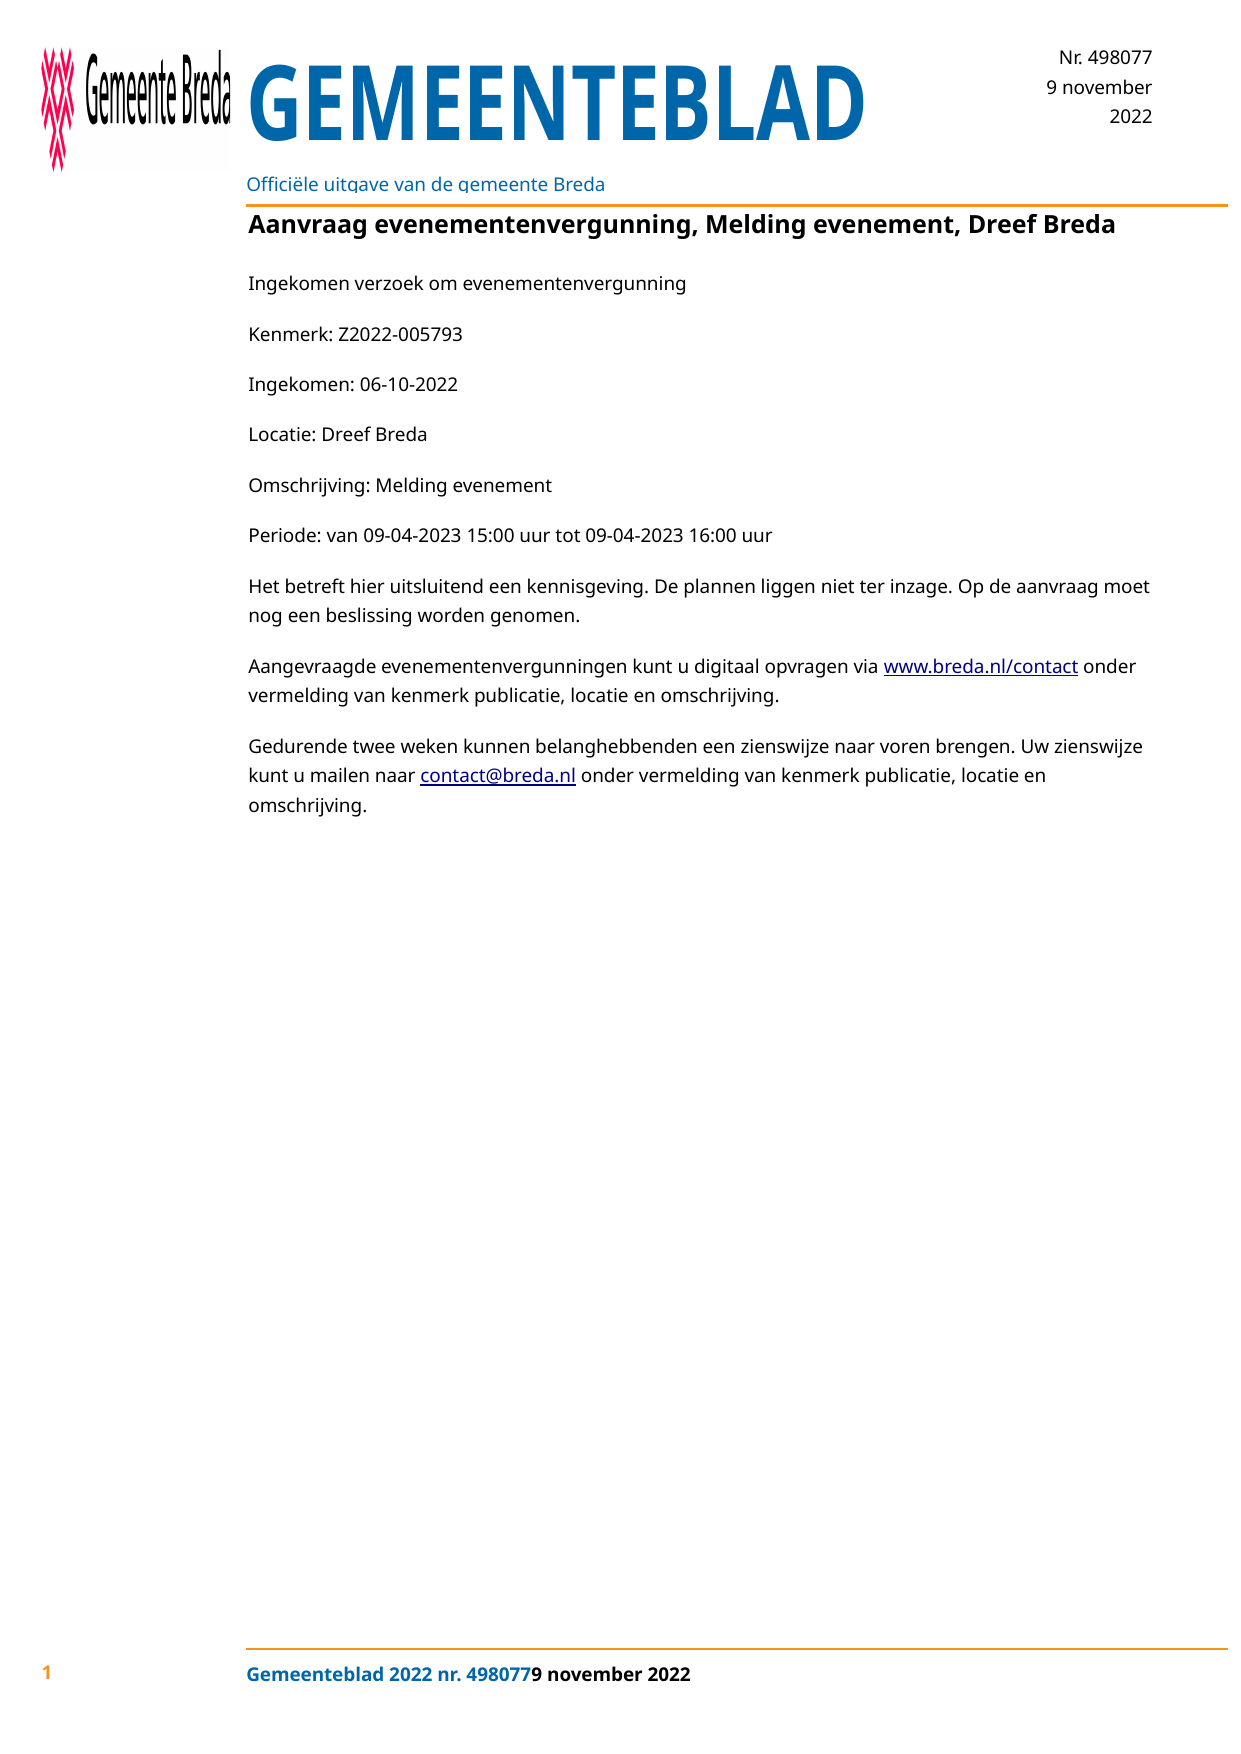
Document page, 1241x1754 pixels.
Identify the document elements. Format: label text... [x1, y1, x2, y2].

text Ingekomen: 06-10-2022 [248, 371, 1152, 397]
text Aanvraag evenementenvergunning, Melding evenement, Dreef Breda [248, 207, 1152, 241]
text Kenmerk: Z2022-005793 [248, 321, 1152, 346]
text Ingekomen verzoek om evenementenvergunning [248, 270, 1152, 296]
picture [41, 47, 231, 172]
text Omschrijving: Melding evenement [248, 472, 1152, 498]
text Het betreft hier uitsluitend een kennisgeving. De plannen liggen niet ter inzage. Op de aanvraag moet nog een beslissing worden genomen. [248, 573, 1152, 628]
text Locatie: Dreef Breda [248, 422, 1152, 447]
text Gedurende twee weken kunnen belanghebbenden een zienswijze naar voren brengen. Uw zienswijze kunt u mailen naar contact@breda.nl onder vermelding van kenmerk publicatie, locatie en omschrijving. [248, 733, 1152, 818]
text Aangevraagde evenementenvergunningen kunt u digitaal opvragen via www.breda.nl/contact onder vermelding van kenmerk publicatie, locatie en omschrijving. [248, 653, 1152, 708]
text Periode: van 09-04-2023 15:00 uur tot 09-04-2023 16:00 uur [248, 522, 1152, 548]
